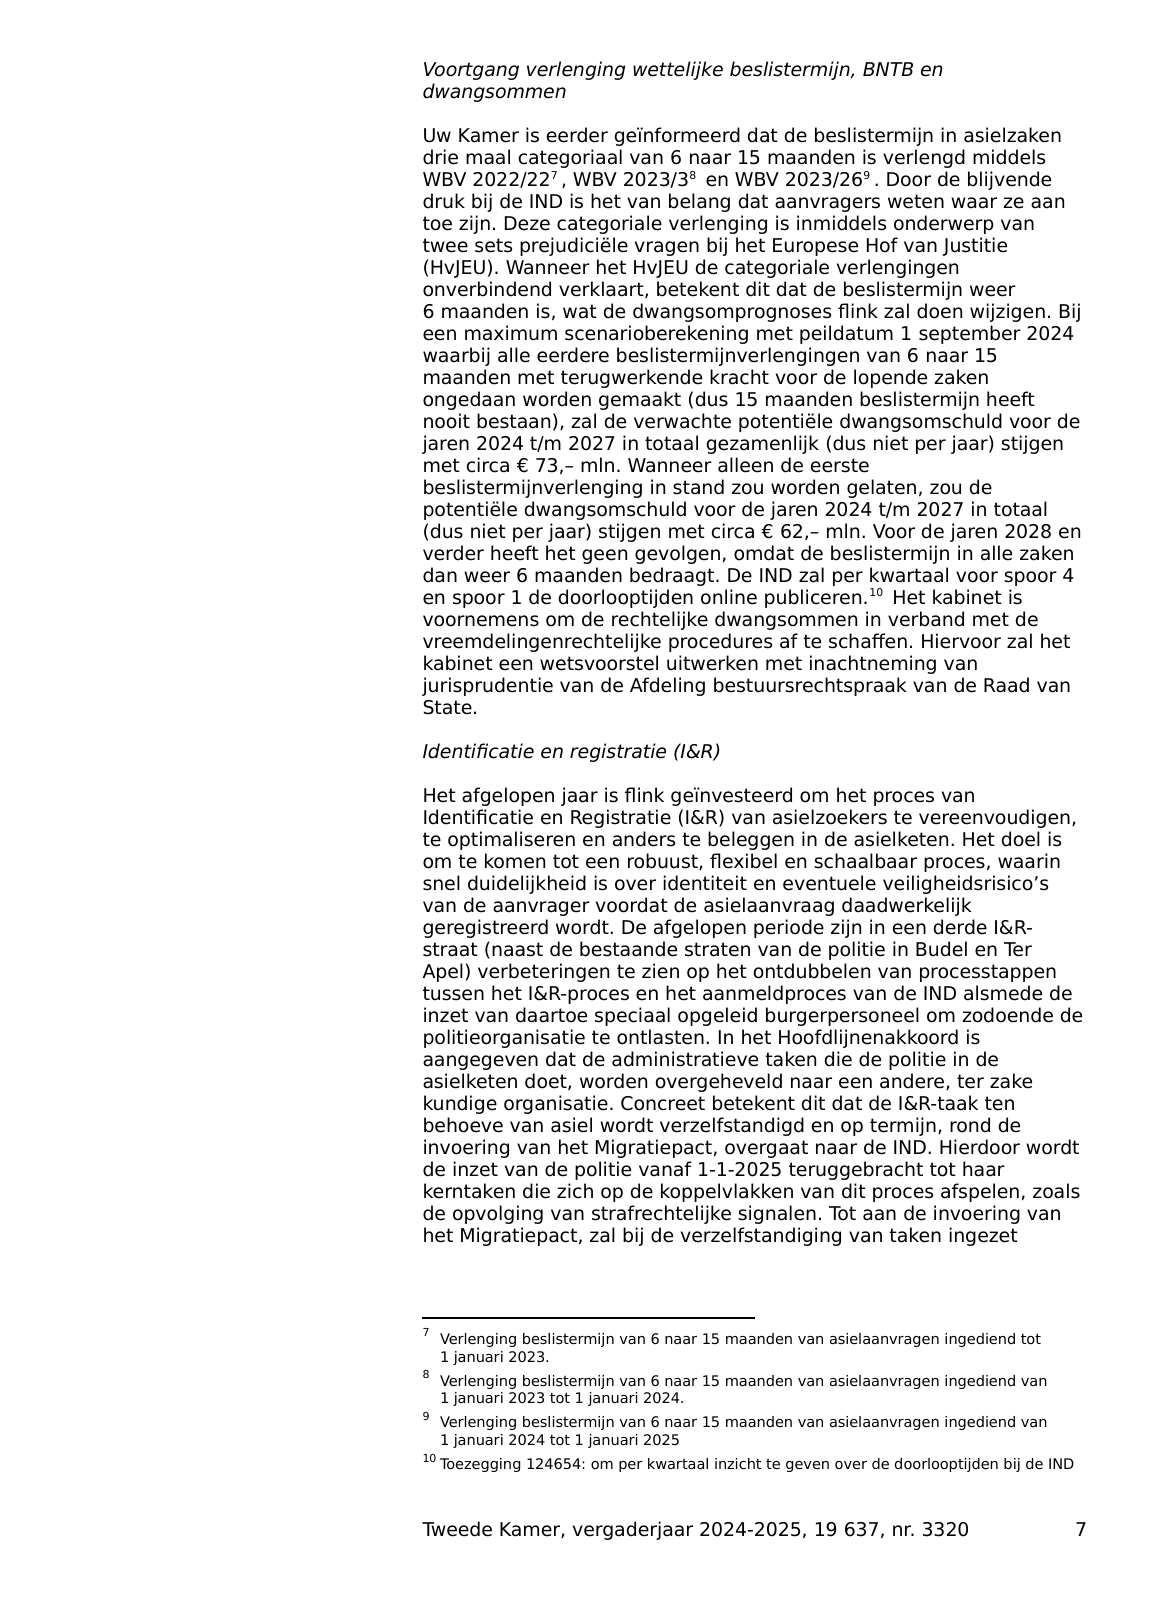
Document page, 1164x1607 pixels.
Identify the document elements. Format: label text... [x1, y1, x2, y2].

subtitle Identificatie en registratie (I&R) [422, 741, 1087, 763]
text Verlenging beslistermijn van 6 naar 15 maanden van asielaanvragen ingediend van 1 januari 2023 tot 1 januari 2024. [422, 1368, 1087, 1407]
text Het afgelopen jaar is flink geïnvesteerd om het proces van Identificatie en Registratie (I&R) van asielzoekers te vereenvoudigen, te optimaliseren en anders te beleggen in de asielketen. Het doel is om te komen tot een robuust, flexibel en schaalbaar proces, waarin snel duidelijkheid is over identiteit en eventuele veiligheidsrisico’s van de aanvrager voordat de asielaanvraag daadwerkelijk geregistreerd wordt. De afgelopen periode zijn in een derde I&R-straat (naast de bestaande straten van de politie in Budel en Ter Apel) verbeteringen te zien op het ontdubbelen van processtappen tussen het I&R-proces en het aanmeldproces van de IND alsmede de inzet van daartoe speciaal opgeleid burgerpersoneel om zodoende de politieorganisatie te ontlasten. In het Hoofdlijnenakkoord is aangegeven dat de administratieve taken die de politie in de asielketen doet, worden overgeheveld naar een andere, ter zake kundige organisatie. Concreet betekent dit dat de I&R-taak ten behoeve van asiel wordt verzelfstandigd en op termijn, rond de invoering van het Migratiepact, overgaat naar de IND. Hierdoor wordt de inzet van de politie vanaf 1-1-2025 teruggebracht tot haar kerntaken die zich op de koppelvlakken van dit proces afspelen, zoals de opvolging van strafrechtelijke signalen. Tot aan de invoering van het Migratiepact, zal bij de verzelfstandiging van taken ingezet [422, 785, 1087, 1247]
text Verlenging beslistermijn van 6 naar 15 maanden van asielaanvragen ingediend van 1 januari 2024 tot 1 januari 2025 [422, 1410, 1087, 1449]
text Verlenging beslistermijn van 6 naar 15 maanden van asielaanvragen ingediend tot 1 januari 2023. [422, 1327, 1087, 1366]
text Uw Kamer is eerder geïnformeerd dat de beslistermijn in asielzaken drie maal categoriaal van 6 naar 15 maanden is verlengd middels WBV 2022/22, WBV 2023/3 en WBV 2023/26. Door de blijvende druk bij de IND is het van belang dat aanvragers weten waar ze aan toe zijn. Deze categoriale verlenging is inmiddels onderwerp van twee sets prejudiciële vragen bij het Europese Hof van Justitie (HvJEU). Wanneer het HvJEU de categoriale verlengingen onverbindend verklaart, betekent dit dat de beslistermijn weer 6 maanden is, wat de dwangsomprognoses flink zal doen wijzigen. Bij een maximum scenarioberekening met peildatum 1 september 2024 waarbij alle eerdere beslistermijnverlengingen van 6 naar 15 maanden met terugwerkende kracht voor de lopende zaken ongedaan worden gemaakt (dus 15 maanden beslistermijn heeft nooit bestaan), zal de verwachte potentiële dwangsomschuld voor de jaren 2024 t/m 2027 in totaal gezamenlijk (dus niet per jaar) stijgen met circa € 73,– mln. Wanneer alleen de eerste beslistermijnverlenging in stand zou worden gelaten, zou de potentiële dwangsomschuld voor de jaren 2024 t/m 2027 in totaal (dus niet per jaar) stijgen met circa € 62,– mln. Voor de jaren 2028 en verder heeft het geen gevolgen, omdat de beslistermijn in alle zaken dan weer 6 maanden bedraagt. De IND zal per kwartaal voor spoor 4 en spoor 1 de doorlooptijden online publiceren. Het kabinet is voornemens om de rechtelijke dwangsommen in verband met de vreemdelingenrechtelijke procedures af te schaffen. Hiervoor zal het kabinet een wetsvoorstel uitwerken met inachtneming van jurisprudentie van de Afdeling bestuursrechtspraak van de Raad van State. [422, 125, 1087, 719]
text Toezegging 124654: om per kwartaal inzicht te geven over de doorlooptijden bij de IND [422, 1452, 1087, 1474]
subtitle Voortgang verlenging wettelijke beslistermijn, BNTB en dwangsommen [422, 59, 1087, 103]
